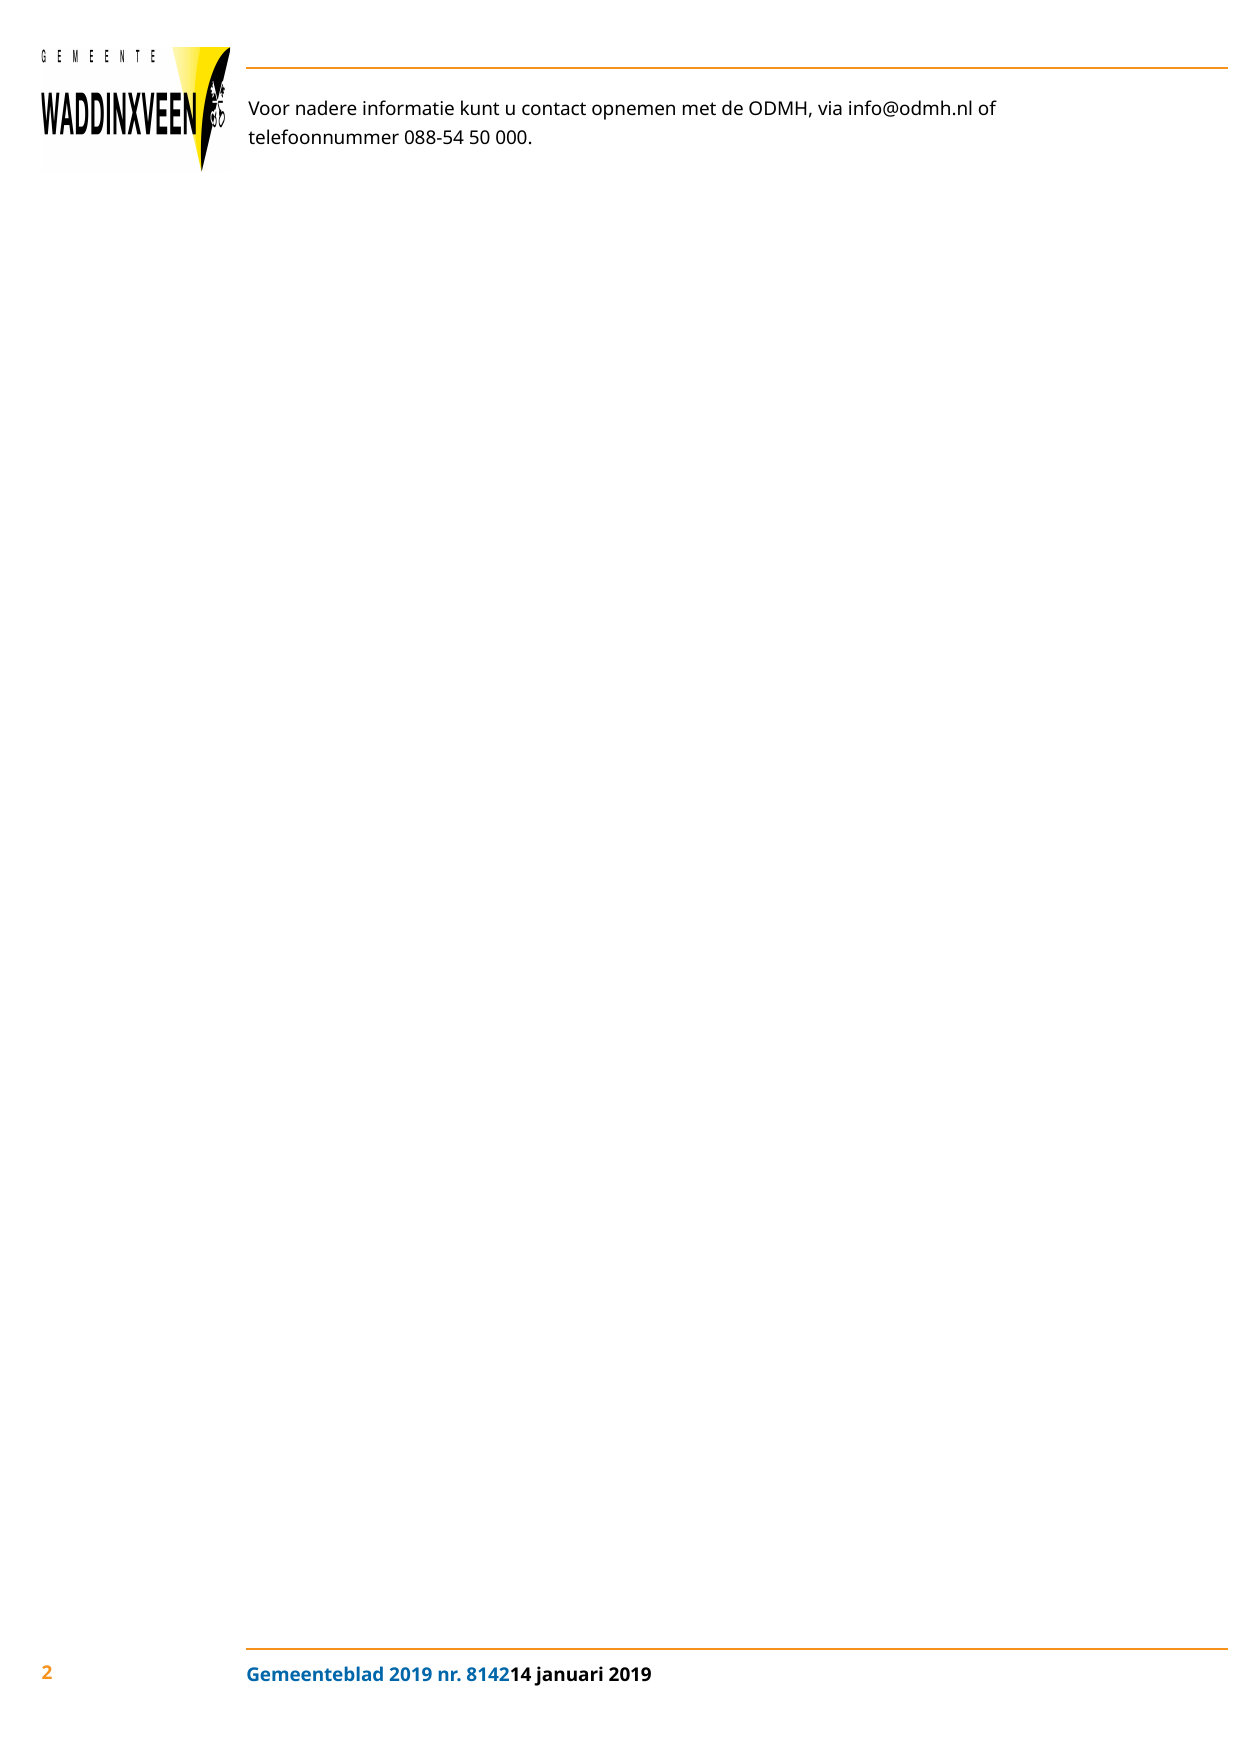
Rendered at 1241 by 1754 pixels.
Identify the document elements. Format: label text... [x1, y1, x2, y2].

picture [41, 47, 231, 172]
text Voor nadere informatie kunt u contact opnemen met de ODMH, via info@odmh.nl of telefoonnummer 088-54 50 000. [248, 95, 1152, 150]
